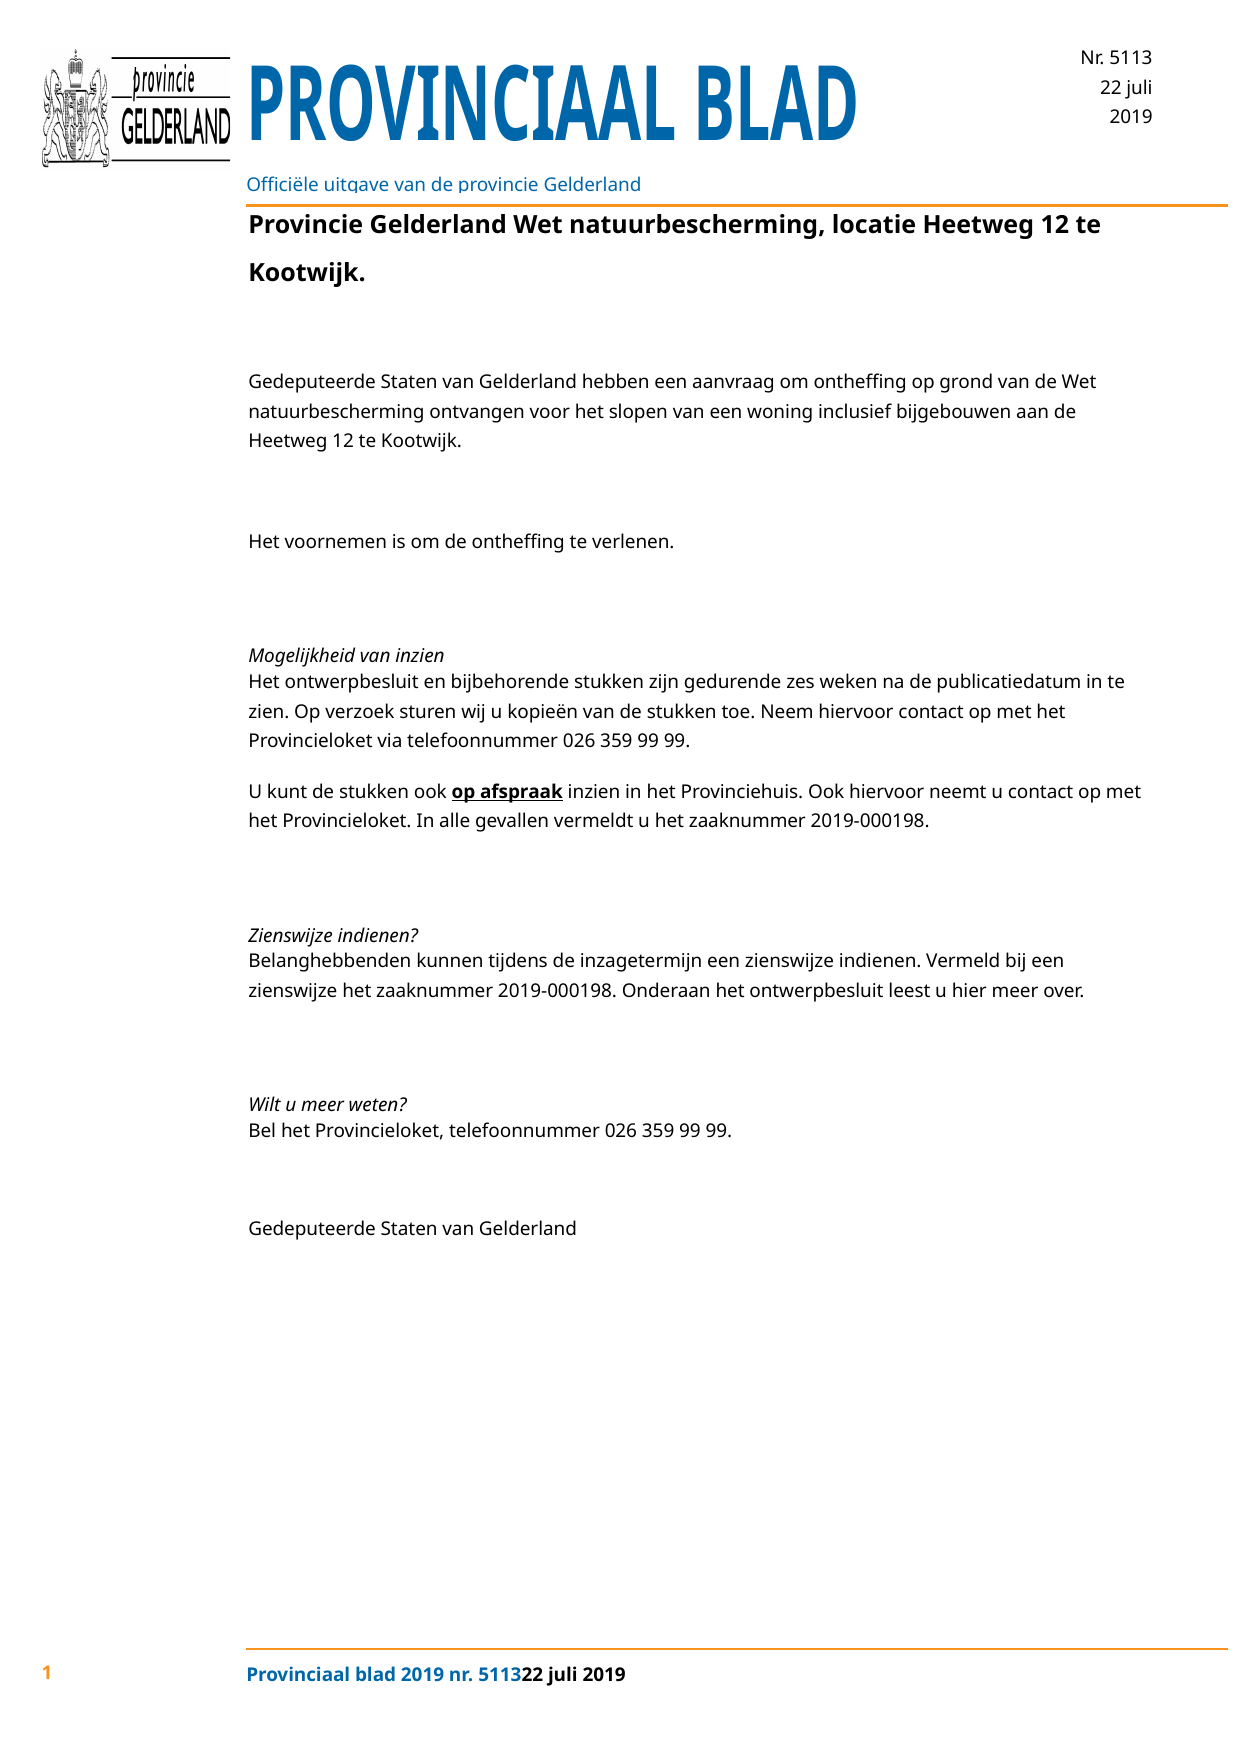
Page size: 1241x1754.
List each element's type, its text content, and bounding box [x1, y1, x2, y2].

text Gedeputeerde Staten van Gelderland hebben een aanvraag om ontheffing op grond van de Wet natuurbescherming ontvangen voor het slopen van een woning inclusief bijgebouwen aan de Heetweg 12 te Kootwijk. [248, 368, 1152, 453]
text U kunt de stukken ook op afspraak inzien in het Provinciehuis. Ook hiervoor neemt u contact op met het Provincieloket. In alle gevallen vermeldt u het zaaknummer 2019-000198. [248, 778, 1152, 833]
text Wilt u meer weten? [248, 1092, 1152, 1117]
text Het voornemen is om de ontheffing te verlenen. [248, 528, 1152, 554]
text Het ontwerpbesluit en bijbehorende stukken zijn gedurende zes weken na de publicatiedatum in te zien. Op verzoek sturen wij u kopieën van de stukken toe. Neem hiervoor contact op met het Provincieloket via telefoonnummer 026 359 99 99. [248, 668, 1152, 753]
text Bel het Provincieloket, telefoonnummer 026 359 99 99. [248, 1117, 1152, 1143]
text Provincie Gelderland Wet natuurbescherming, locatie Heetweg 12 te Kootwijk. [248, 207, 1152, 288]
text Mogelijkheid van inzien [248, 643, 1152, 668]
picture [41, 47, 231, 172]
text Gedeputeerde Staten van Gelderland [248, 1216, 1152, 1241]
text Zienswijze indienen? [248, 922, 1152, 948]
text Belanghebbenden kunnen tijdens de inzagetermijn een zienswijze indienen. Vermeld bij een zienswijze het zaaknummer 2019-000198. Onderaan het ontwerpbesluit leest u hier meer over. [248, 948, 1152, 1003]
